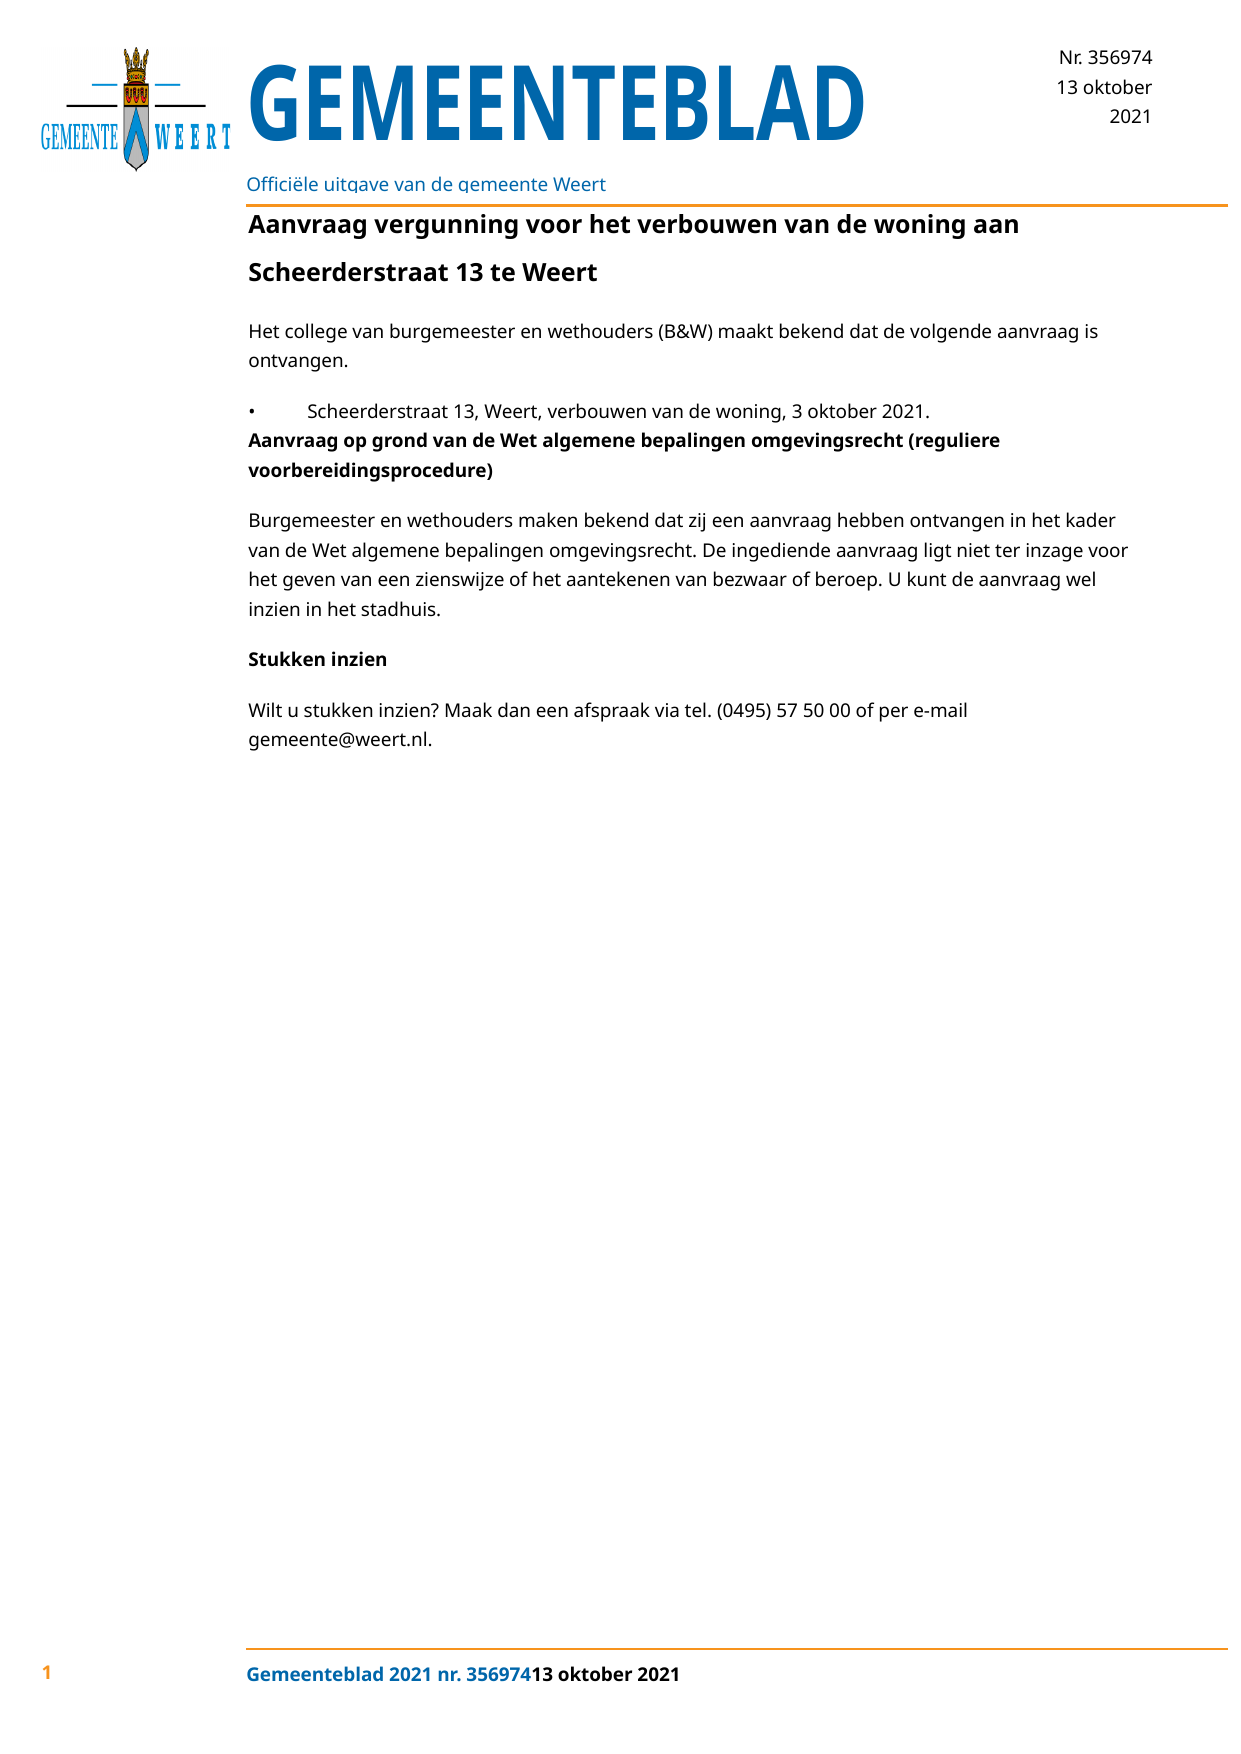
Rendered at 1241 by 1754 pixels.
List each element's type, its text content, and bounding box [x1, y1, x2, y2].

picture [41, 47, 231, 172]
text Burgemeester en wethouders maken bekend dat zij een aanvraag hebben ontvangen in het kader van de Wet algemene bepalingen omgevingsrecht. De ingediende aanvraag ligt niet ter inzage voor het geven van een zienswijze of het aantekenen van bezwaar of beroep. U kunt de aanvraag wel inzien in het stadhuis. [248, 507, 1152, 622]
text Stukken inzien [248, 647, 1152, 672]
text Het college van burgemeester en wethouders (B&W) maakt bekend dat de volgende aanvraag is ontvangen. [248, 318, 1152, 373]
list Scheerderstraat 13, Weert, verbouwen van de woning, 3 oktober 2021. [248, 398, 1152, 424]
text Wilt u stukken inzien? Maak dan een afspraak via tel. (0495) 57 50 00 of per e-mail gemeente@weert.nl. [248, 697, 1152, 752]
text Aanvraag vergunning voor het verbouwen van de woning aan Scheerderstraat 13 te Weert [248, 207, 1152, 288]
text Aanvraag op grond van de Wet algemene bepalingen omgevingsrecht (reguliere voorbereidingsprocedure) [248, 427, 1152, 483]
